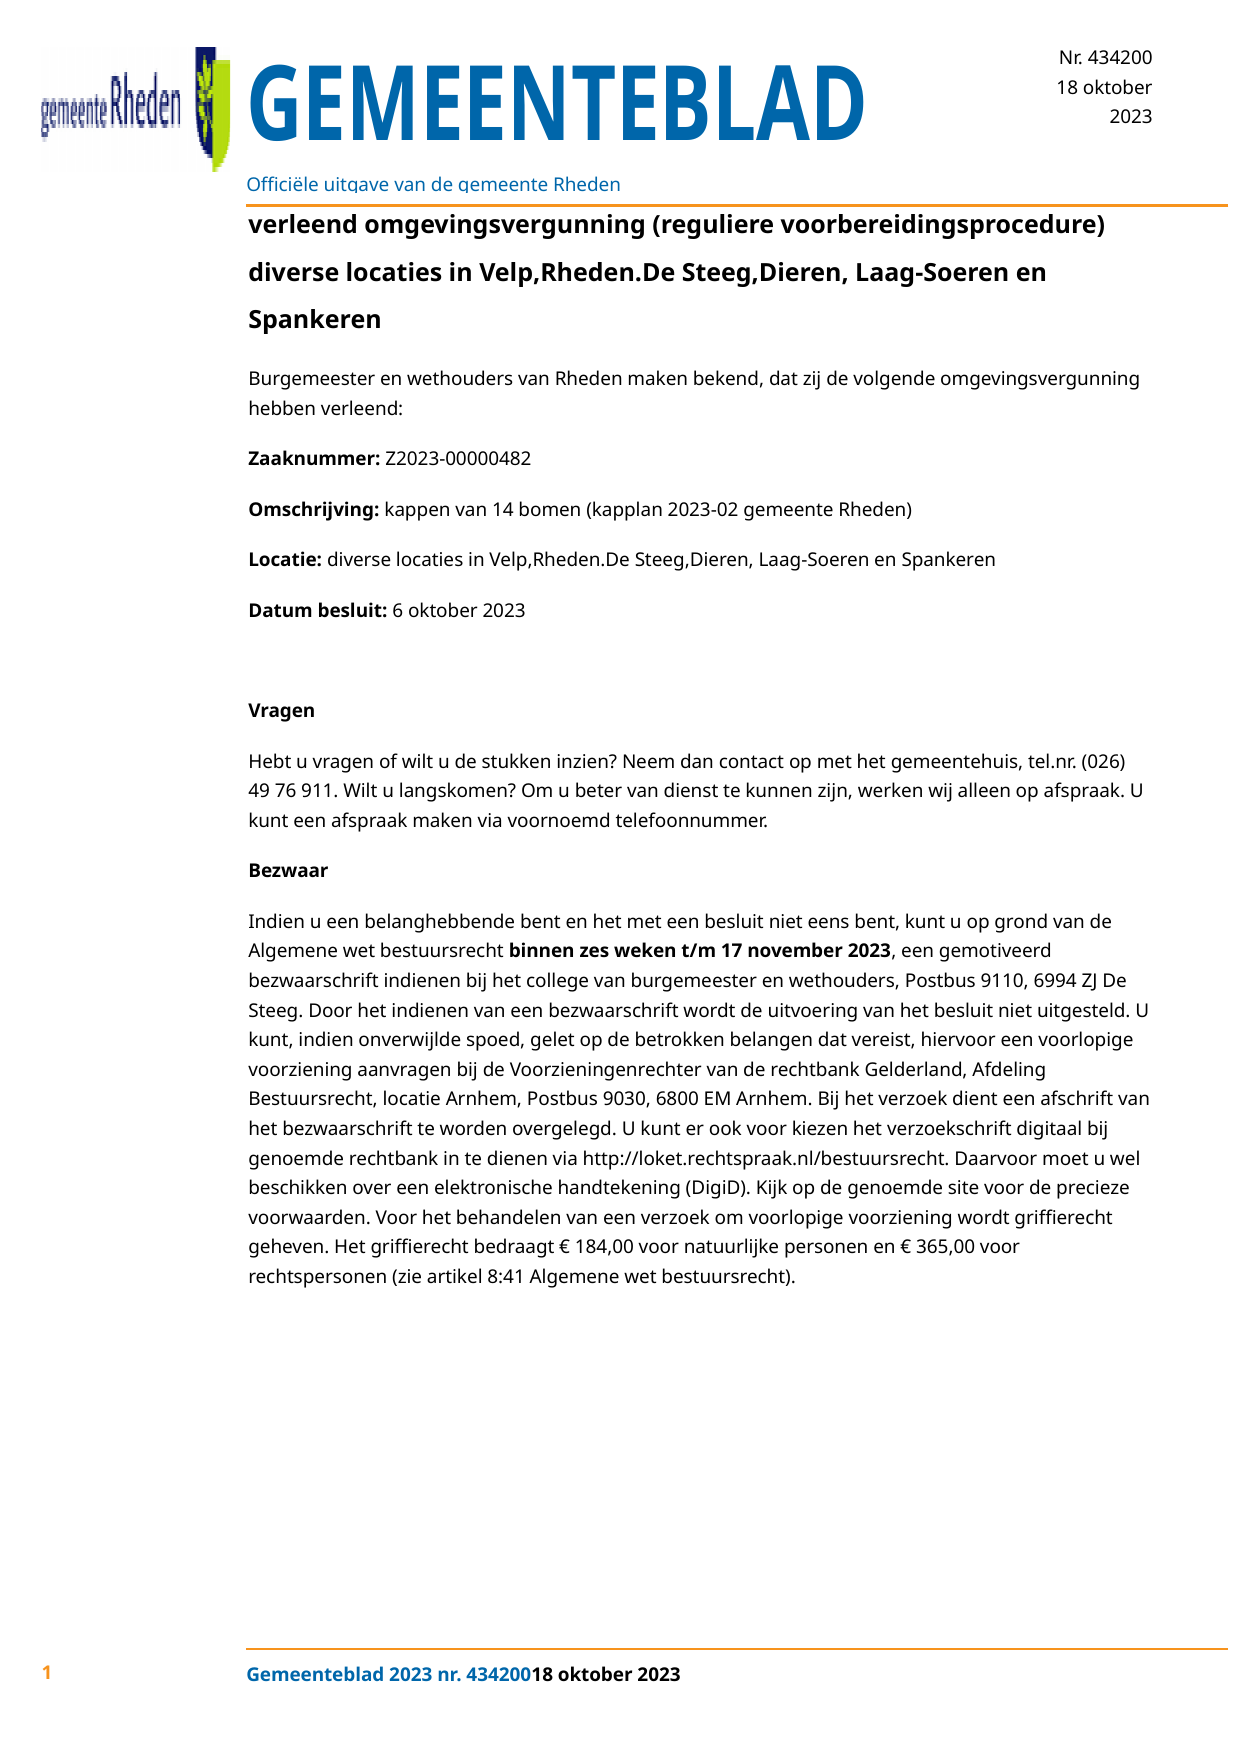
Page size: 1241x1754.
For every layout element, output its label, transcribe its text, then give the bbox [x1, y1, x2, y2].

text Indien u een belanghebbende bent en het met een besluit niet eens bent, kunt u op grond van de Algemene wet bestuursrecht binnen zes weken t/m 17 november 2023, een gemotiveerd bezwaarschrift indienen bij het college van burgemeester en wethouders, Postbus 9110, 6994 ZJ De Steeg. Door het indienen van een bezwaarschrift wordt de uitvoering van het besluit niet uitgesteld. U kunt, indien onverwijlde spoed, gelet op de betrokken belangen dat vereist, hiervoor een voorlopige voorziening aanvragen bij de Voorzieningenrechter van de rechtbank Gelderland, Afdeling Bestuursrecht, locatie Arnhem, Postbus 9030, 6800 EM Arnhem. Bij het verzoek dient een afschrift van het bezwaarschrift te worden overgelegd. U kunt er ook voor kiezen het verzoekschrift digitaal bij genoemde rechtbank in te dienen via http://loket.rechtspraak.nl/bestuursrecht. Daarvoor moet u wel beschikken over een elektronische handtekening (DigiD). Kijk op de genoemde site voor de precieze voorwaarden. Voor het behandelen van een verzoek om voorlopige voorziening wordt griffierecht geheven. Het griffierecht bedraagt € 184,00 voor natuurlijke personen en € 365,00 voor rechtspersonen (zie artikel 8:41 Algemene wet bestuursrecht). [248, 908, 1152, 1289]
text Vragen [248, 698, 1152, 723]
text Datum besluit: 6 oktober 2023 [248, 597, 1152, 622]
text Locatie: diverse locaties in Velp,Rheden.De Steeg,Dieren, Laag-Soeren en Spankeren [248, 546, 1152, 572]
text Bezwaar [248, 858, 1152, 883]
text verleend omgevingsvergunning (reguliere voorbereidingsprocedure) diverse locaties in Velp,Rheden.De Steeg,Dieren, Laag-Soeren en Spankeren [248, 207, 1152, 336]
text Burgemeester en wethouders van Rheden maken bekend, dat zij de volgende omgevingsvergunning hebben verleend: [248, 366, 1152, 421]
text Omschrijving: kappen van 14 bomen (kapplan 2023-02 gemeente Rheden) [248, 496, 1152, 522]
picture [41, 47, 231, 172]
text Hebt u vragen of wilt u de stukken inzien? Neem dan contact op met het gemeentehuis, tel.nr. (026) 49 76 911. Wilt u langskomen? Om u beter van dienst te kunnen zijn, werken wij alleen op afspraak. U kunt een afspraak maken via voornoemd telefoonnummer. [248, 748, 1152, 833]
text Zaaknummer: Z2023-00000482 [248, 446, 1152, 471]
